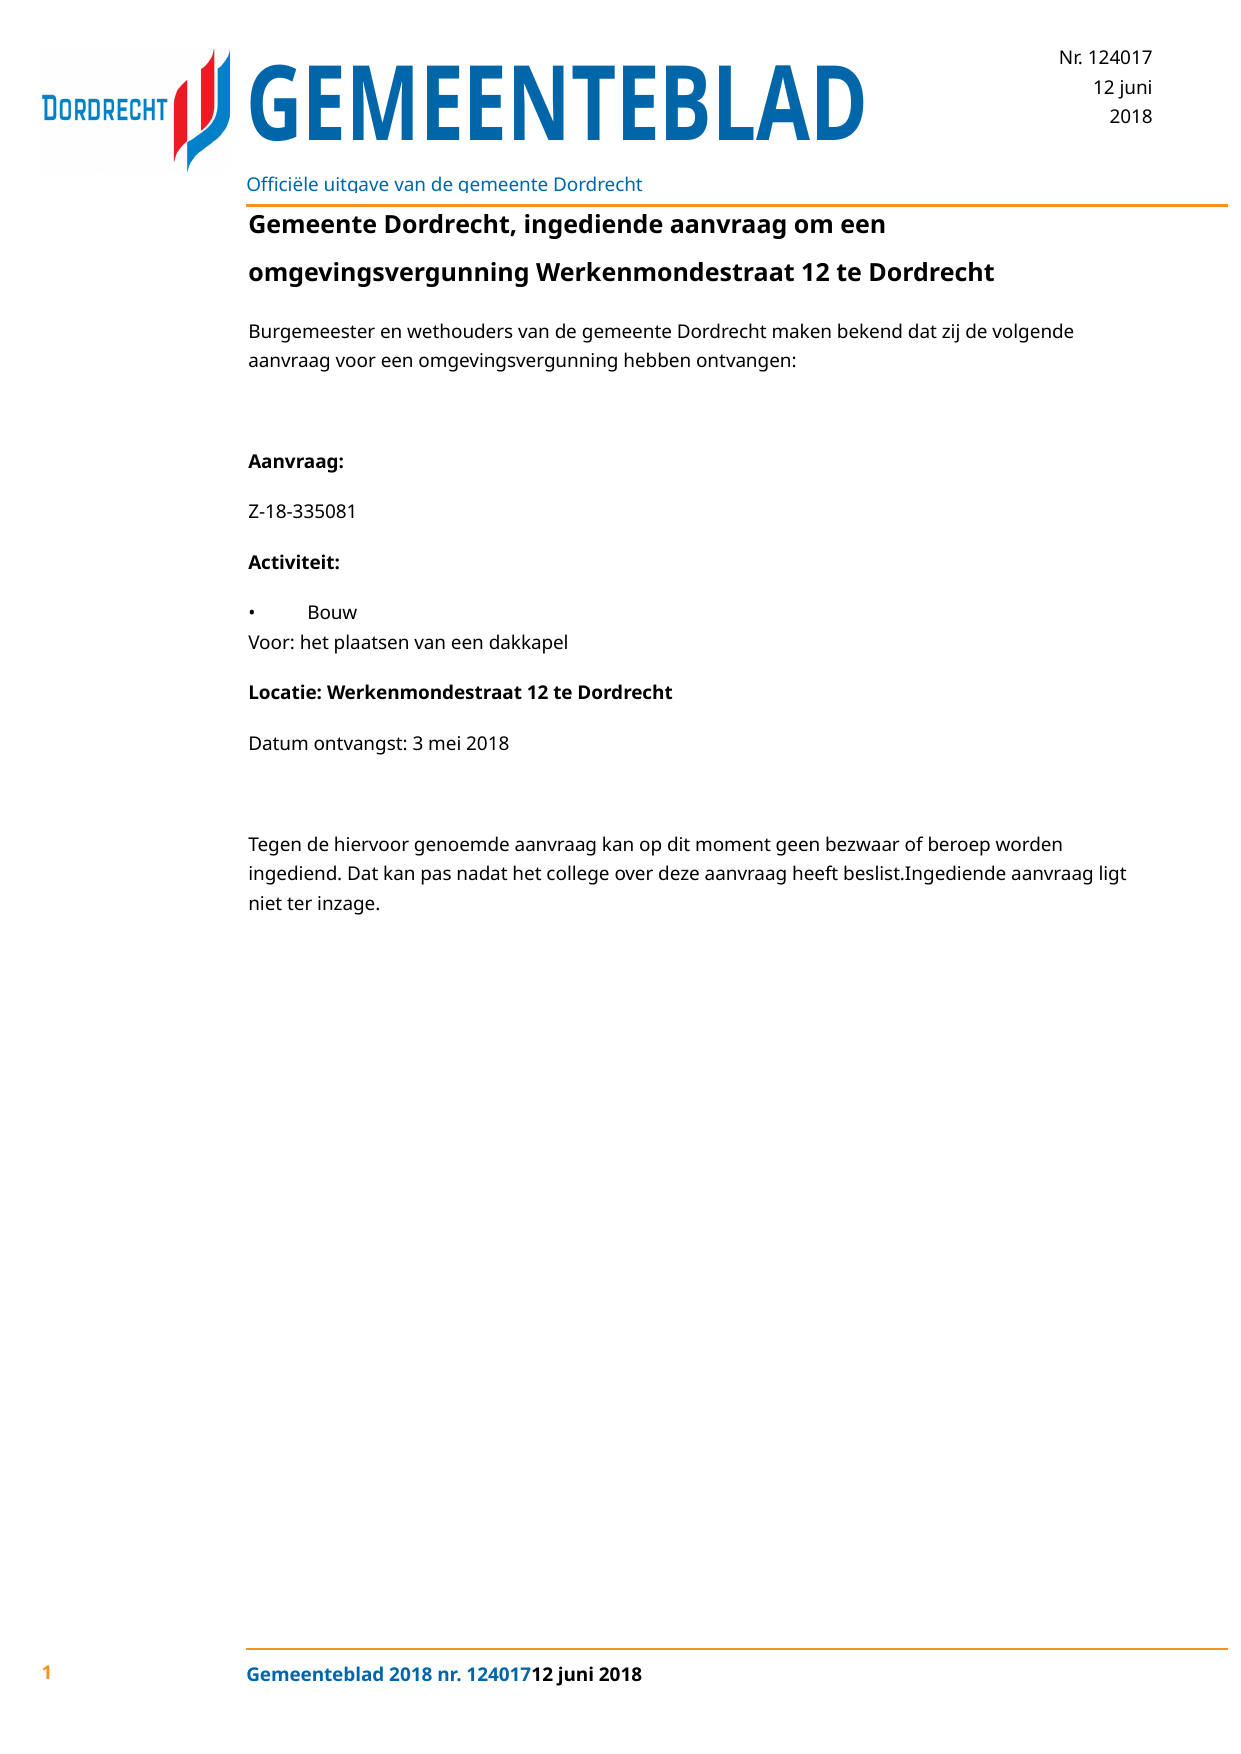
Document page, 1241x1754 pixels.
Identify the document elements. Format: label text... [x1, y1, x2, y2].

text Datum ontvangst: 3 mei 2018 [248, 730, 1152, 756]
text Aanvraag: [248, 448, 1152, 474]
text Activiteit: [248, 549, 1152, 575]
picture [41, 47, 231, 172]
text Z-18-335081 [248, 499, 1152, 524]
text Voor: het plaatsen van een dakkapel [248, 629, 1152, 655]
text Locatie: Werkenmondestraat 12 te Dordrecht [248, 679, 1152, 705]
text Tegen de hiervoor genoemde aanvraag kan op dit moment geen bezwaar of beroep worden ingediend. Dat kan pas nadat het college over deze aanvraag heeft beslist.Ingediende aanvraag ligt niet ter inzage. [248, 831, 1152, 916]
text Burgemeester en wethouders van de gemeente Dordrecht maken bekend dat zij de volgende aanvraag voor een omgevingsvergunning hebben ontvangen: [248, 318, 1152, 373]
list Bouw [248, 599, 1152, 625]
text Gemeente Dordrecht, ingediende aanvraag om een omgevingsvergunning Werkenmondestraat 12 te Dordrecht [248, 207, 1152, 288]
